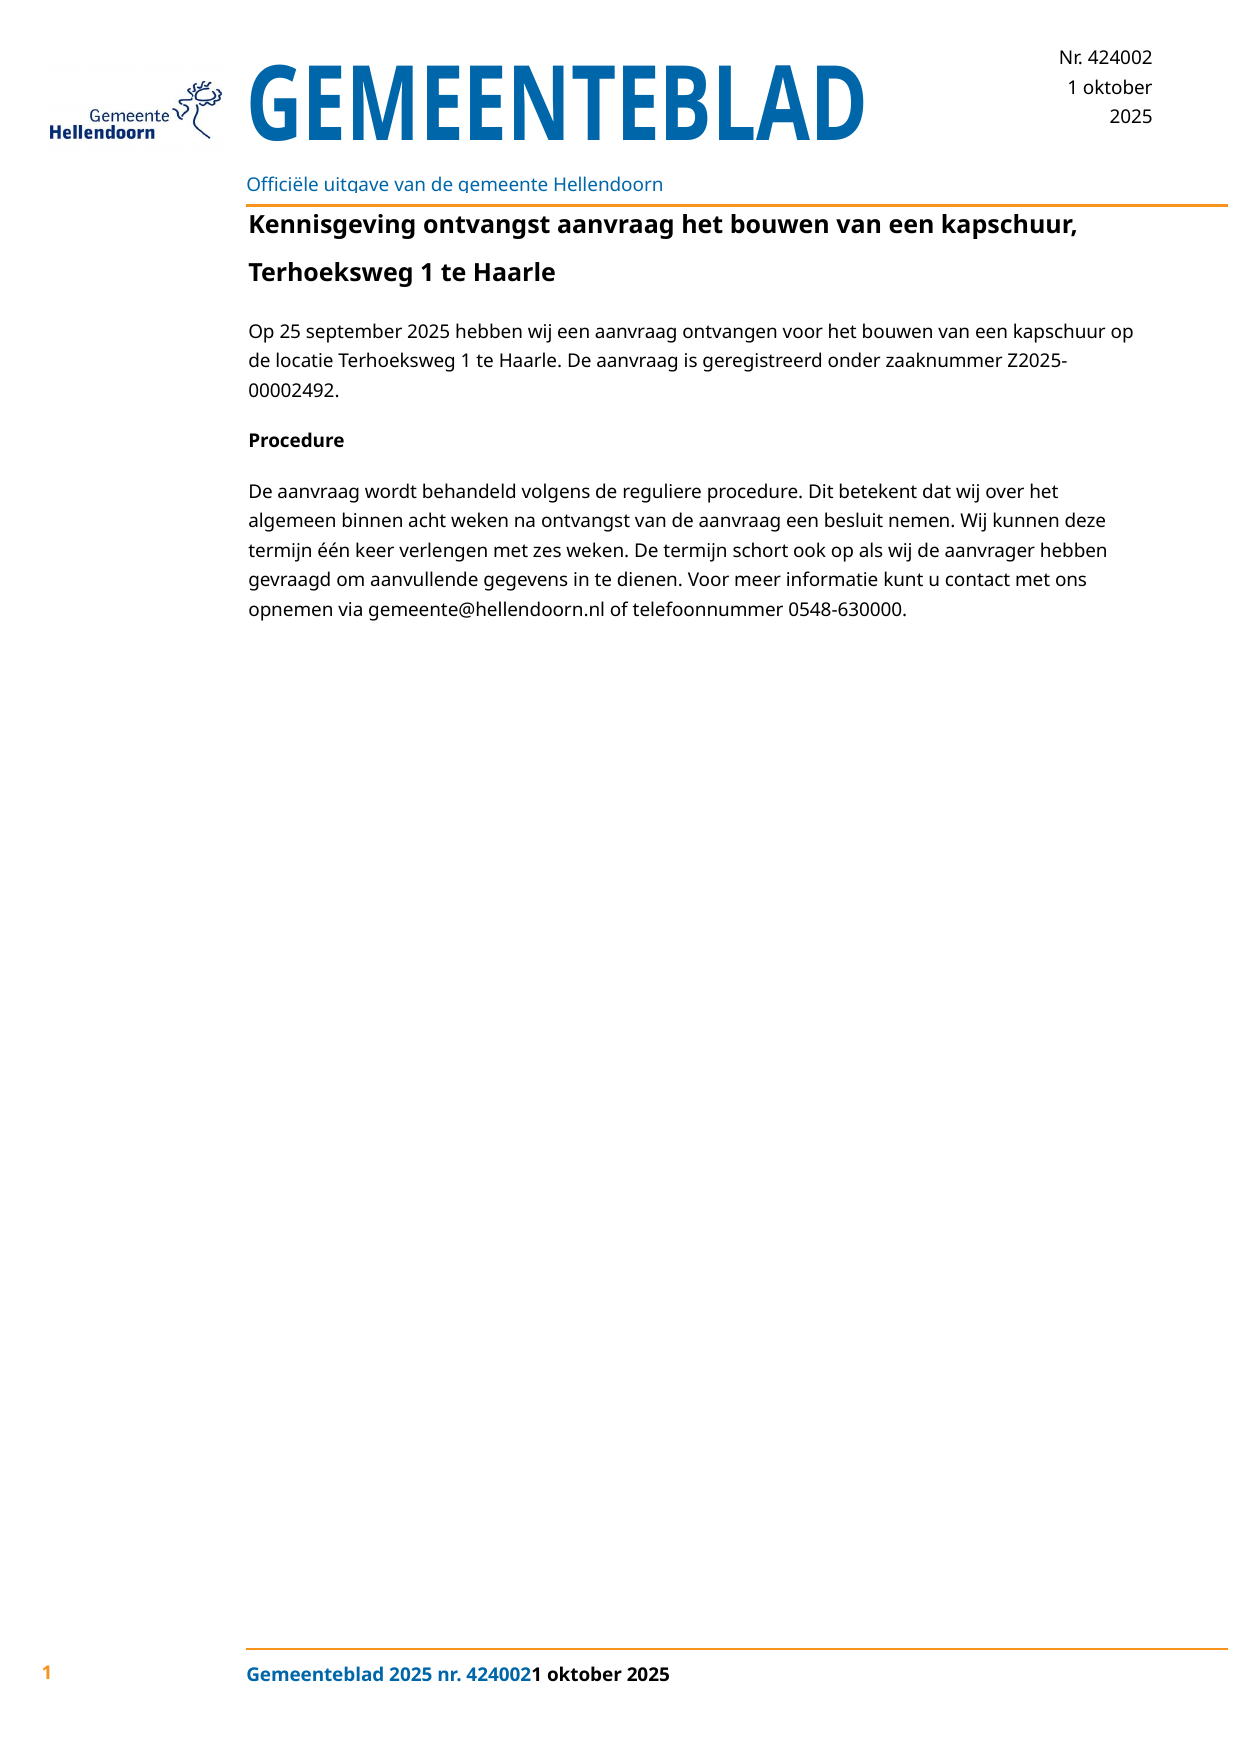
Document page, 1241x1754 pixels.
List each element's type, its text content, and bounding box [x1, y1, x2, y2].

text De aanvraag wordt behandeld volgens de reguliere procedure. Dit betekent dat wij over het algemeen binnen acht weken na ontvangst van de aanvraag een besluit nemen. Wij kunnen deze termijn één keer verlengen met zes weken. De termijn schort ook op als wij de aanvrager hebben gevraagd om aanvullende gegevens in te dienen. Voor meer informatie kunt u contact met ons opnemen via gemeente@hellendoorn.nl of telefoonnummer 0548-630000. [248, 478, 1152, 622]
picture [41, 47, 231, 172]
text Procedure [248, 427, 1152, 453]
text Kennisgeving ontvangst aanvraag het bouwen van een kapschuur, Terhoeksweg 1 te Haarle [248, 207, 1152, 288]
text Op 25 september 2025 hebben wij een aanvraag ontvangen voor het bouwen van een kapschuur op de locatie Terhoeksweg 1 te Haarle. De aanvraag is geregistreerd onder zaaknummer Z2025-00002492. [248, 318, 1152, 403]
